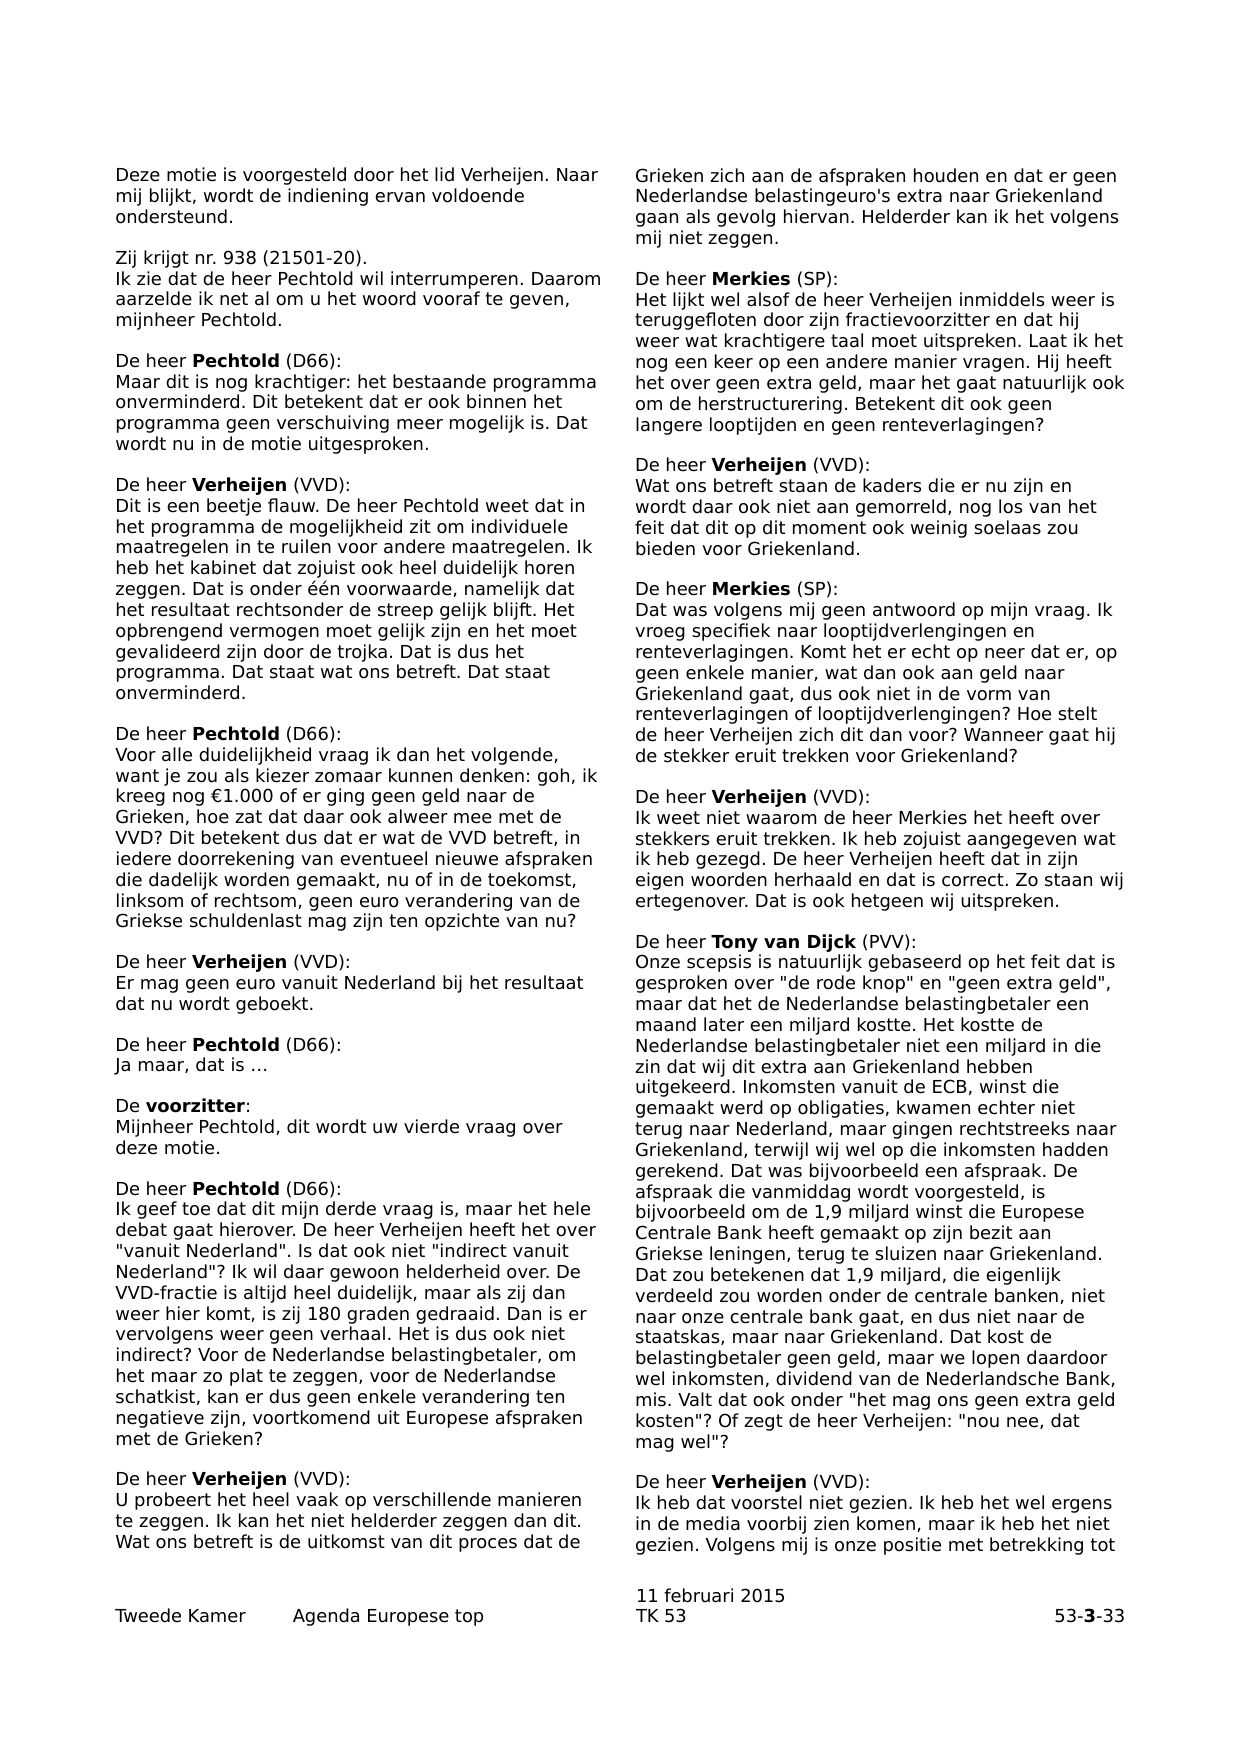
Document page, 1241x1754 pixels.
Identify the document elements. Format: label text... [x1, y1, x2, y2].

text Deze motie is voorgesteld door het lid Verheijen. Naar mij blijkt, wordt de indiening ervan voldoende ondersteund. [115, 165, 605, 227]
text De heer Pechtold (D66): [115, 1034, 605, 1055]
text Ja maar, dat is … [115, 1055, 605, 1076]
text De heer Verheijen (VVD): [635, 1472, 1125, 1493]
text Mijnheer Pechtold, dit wordt uw vierde vraag over deze motie. [115, 1117, 605, 1158]
text Maar dit is nog krachtiger: het bestaande programma onverminderd. Dit betekent dat er ook binnen het programma geen verschuiving meer mogelijk is. Dat wordt nu in de motie uitgesproken. [115, 371, 605, 455]
text De voorzitter: [115, 1096, 605, 1117]
text De heer Pechtold (D66): [115, 1178, 605, 1199]
text De heer Pechtold (D66): [115, 351, 605, 371]
text U probeert het heel vaak op verschillende manieren te zeggen. Ik kan het niet helderder zeggen dan dit. Wat ons betreft is de uitkomst van dit proces dat de [115, 1490, 605, 1552]
text Zij krijgt nr. 938 (21501-20). [115, 247, 605, 268]
text De heer Verheijen (VVD): [115, 1469, 605, 1490]
text De heer Verheijen (VVD): [115, 952, 605, 973]
text Ik weet niet waarom de heer Merkies het heeft over stekkers eruit trekken. Ik heb zojuist aangegeven wat ik heb gezegd. De heer Verheijen heeft dat in zijn eigen woorden herhaald en dat is correct. Zo staan wij ertegenover. Dat is ook hetgeen wij uitspreken. [635, 807, 1125, 912]
text De heer Verheijen (VVD): [635, 455, 1125, 476]
text Onze scepsis is natuurlijk gebaseerd op het feit dat is gesproken over "de rode knop" en "geen extra geld", maar dat het de Nederlandse belastingbetaler een maand later een miljard kostte. Het kostte de Nederlandse belastingbetaler niet een miljard in die zin dat wij dit extra aan Griekenland hebben uitgekeerd. Inkomsten vanuit de ECB, winst die gemaakt werd op obligaties, kwamen echter niet terug naar Nederland, maar gingen rechtstreeks naar Griekenland, terwijl wij wel op die inkomsten hadden gerekend. Dat was bijvoorbeeld een afspraak. De afspraak die vanmiddag wordt voorgesteld, is bijvoorbeeld om de 1,9 miljard winst die Europese Centrale Bank heeft gemaakt op zijn bezit aan Griekse leningen, terug te sluizen naar Griekenland. Dat zou betekenen dat 1,9 miljard, die eigenlijk verdeeld zou worden onder de centrale banken, niet naar onze centrale bank gaat, en dus niet naar de staatskas, maar naar Griekenland. Dat kost de belastingbetaler geen geld, maar we lopen daardoor wel inkomsten, dividend van de Nederlandsche Bank, mis. Valt dat ook onder "het mag ons geen extra geld kosten"? Of zegt de heer Verheijen: "nou nee, dat mag wel"? [635, 952, 1125, 1452]
text Ik geef toe dat dit mijn derde vraag is, maar het hele debat gaat hierover. De heer Verheijen heeft het over "vanuit Nederland". Is dat ook niet "indirect vanuit Nederland"? Ik wil daar gewoon helderheid over. De VVD-fractie is altijd heel duidelijk, maar als zij dan weer hier komt, is zij 180 graden gedraaid. Dan is er vervolgens weer geen verhaal. Het is dus ook niet indirect? Voor de Nederlandse belastingbetaler, om het maar zo plat te zeggen, voor de Nederlandse schatkist, kan er dus geen enkele verandering ten negatieve zijn, voortkomend uit Europese afspraken met de Grieken? [115, 1199, 605, 1449]
text De heer Merkies (SP): [635, 579, 1125, 600]
text De heer Tony van Dijck (PVV): [635, 932, 1125, 952]
text De heer Verheijen (VVD): [635, 787, 1125, 807]
text De heer Merkies (SP): [635, 269, 1125, 289]
text Grieken zich aan de afspraken houden en dat er geen Nederlandse belastingeuro's extra naar Griekenland gaan als gevolg hiervan. Helderder kan ik het volgens mij niet zeggen. [635, 165, 1125, 249]
text Voor alle duidelijkheid vraag ik dan het volgende, want je zou als kiezer zomaar kunnen denken: goh, ik kreeg nog €1.000 of er ging geen geld naar de Grieken, hoe zat dat daar ook alweer mee met de VVD? Dit betekent dus dat er wat de VVD betreft, in iedere doorrekening van eventueel nieuwe afspraken die dadelijk worden gemaakt, nu of in de toekomst, linksom of rechtsom, geen euro verandering van de Griekse schuldenlast mag zijn ten opzichte van nu? [115, 744, 605, 932]
text Er mag geen euro vanuit Nederland bij het resultaat dat nu wordt geboekt. [115, 973, 605, 1014]
text Het lijkt wel alsof de heer Verheijen inmiddels weer is teruggefloten door zijn fractievoorzitter en dat hij weer wat krachtigere taal moet uitspreken. Laat ik het nog een keer op een andere manier vragen. Hij heeft het over geen extra geld, maar het gaat natuurlijk ook om de herstructurering. Betekent dit ook geen langere looptijden en geen renteverlagingen? [635, 289, 1125, 435]
text Dat was volgens mij geen antwoord op mijn vraag. Ik vroeg specifiek naar looptijdverlengingen en renteverlagingen. Komt het er echt op neer dat er, op geen enkele manier, wat dan ook aan geld naar Griekenland gaat, dus ook niet in de vorm van renteverlagingen of looptijdverlengingen? Hoe stelt de heer Verheijen zich dit dan voor? Wanneer gaat hij de stekker eruit trekken voor Griekenland? [635, 600, 1125, 767]
text De heer Verheijen (VVD): [115, 475, 605, 496]
text De heer Pechtold (D66): [115, 724, 605, 744]
text Ik heb dat voorstel niet gezien. Ik heb het wel ergens in de media voorbij zien komen, maar ik heb het niet gezien. Volgens mij is onze positie met betrekking tot [635, 1493, 1125, 1556]
text Wat ons betreft staan de kaders die er nu zijn en wordt daar ook niet aan gemorreld, nog los van het feit dat dit op dit moment ook weinig soelaas zou bieden voor Griekenland. [635, 476, 1125, 559]
text Dit is een beetje flauw. De heer Pechtold weet dat in het programma de mogelijkheid zit om individuele maatregelen in te ruilen voor andere maatregelen. Ik heb het kabinet dat zojuist ook heel duidelijk horen zeggen. Dat is onder één voorwaarde, namelijk dat het resultaat rechtsonder de streep gelijk blijft. Het opbrengend vermogen moet gelijk zijn en het moet gevalideerd zijn door de trojka. Dat is dus het programma. Dat staat wat ons betreft. Dat staat onverminderd. [115, 496, 605, 704]
text Ik zie dat de heer Pechtold wil interrumperen. Daarom aarzelde ik net al om u het woord vooraf te geven, mijnheer Pechtold. [115, 268, 605, 331]
